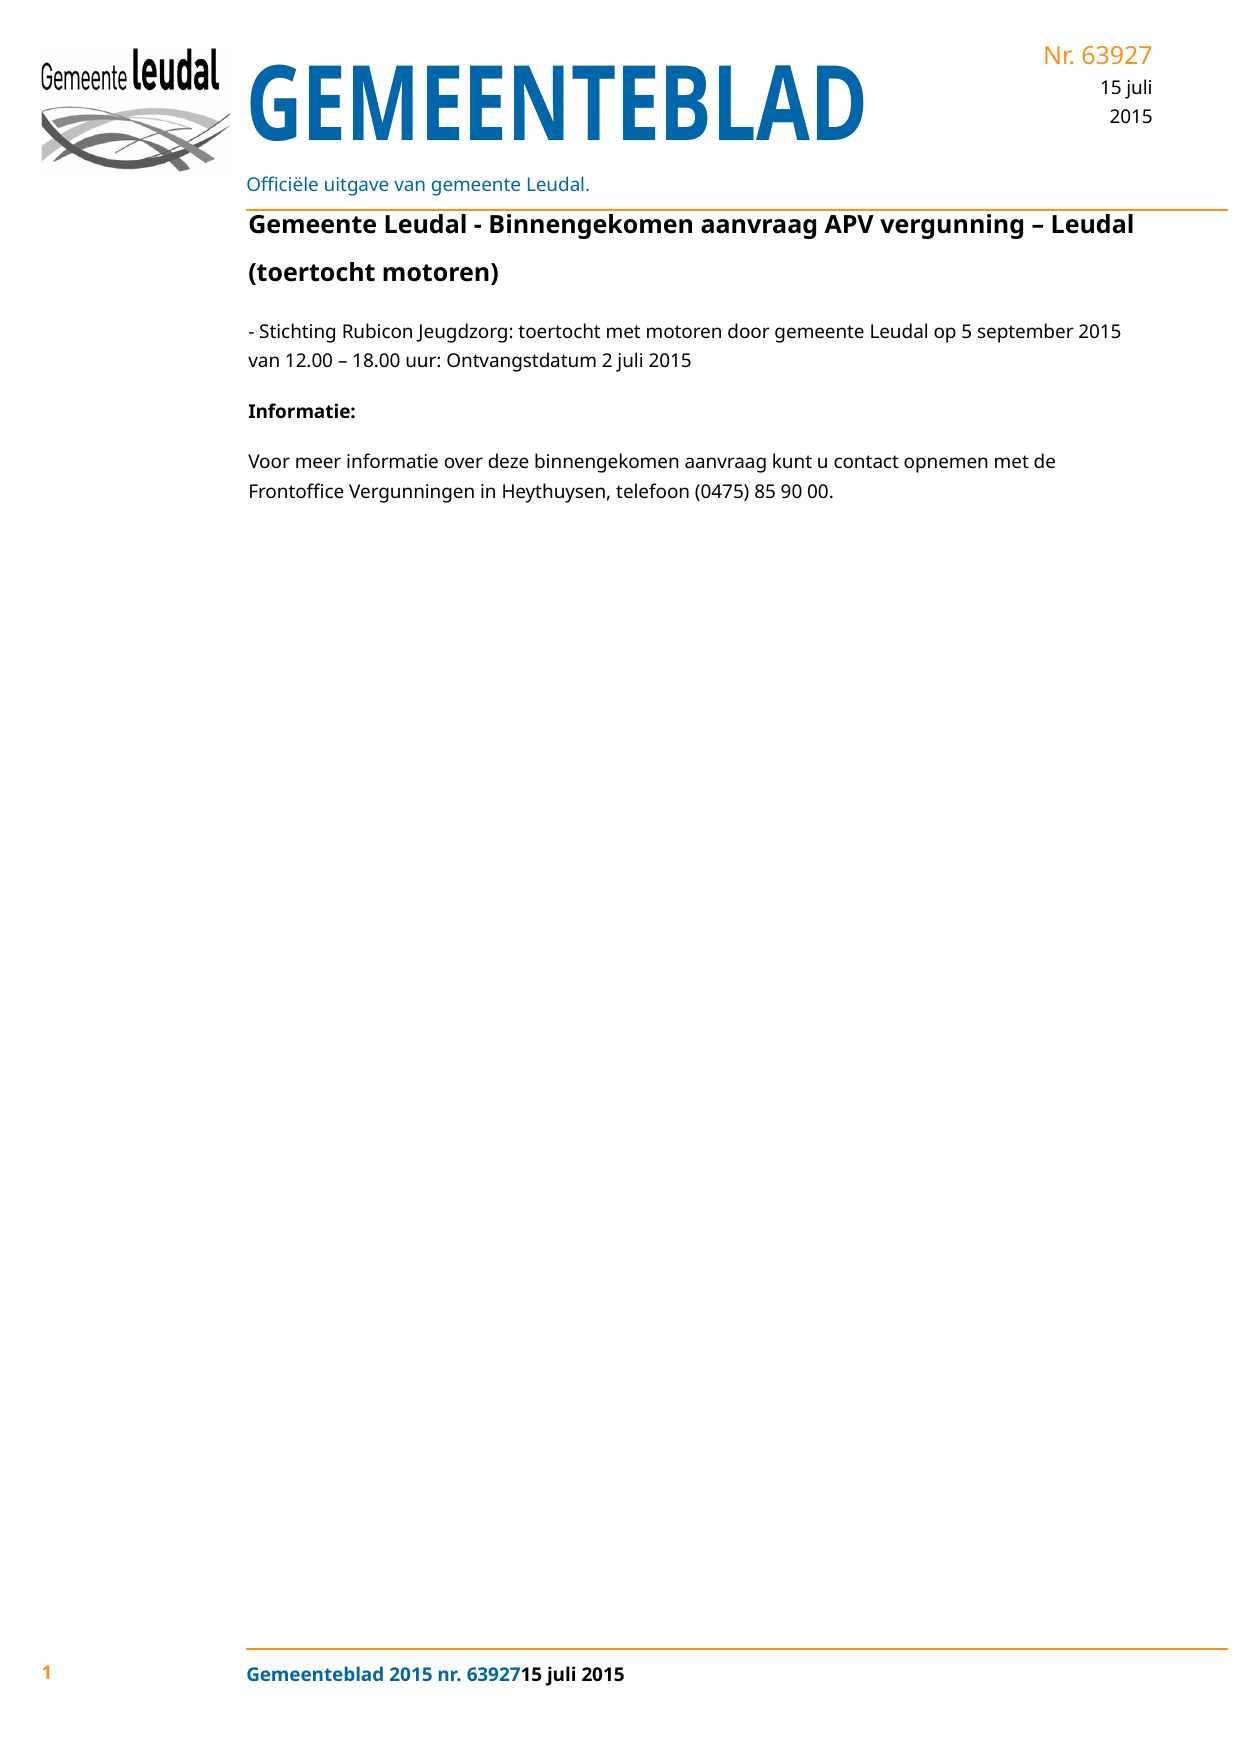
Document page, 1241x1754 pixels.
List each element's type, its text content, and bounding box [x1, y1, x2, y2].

picture [41, 47, 231, 172]
text Voor meer informatie over deze binnengekomen aanvraag kunt u contact opnemen met de Frontoffice Vergunningen in Heythuysen, telefoon (0475) 85 90 00. [248, 448, 1152, 504]
text - Stichting Rubicon Jeugdzorg: toertocht met motoren door gemeente Leudal op 5 september 2015 van 12.00 – 18.00 uur: Ontvangstdatum 2 juli 2015 [248, 318, 1152, 373]
text Gemeente Leudal - Binnengekomen aanvraag APV vergunning – Leudal (toertocht motoren) [248, 211, 1152, 288]
text Informatie: [248, 398, 1152, 424]
